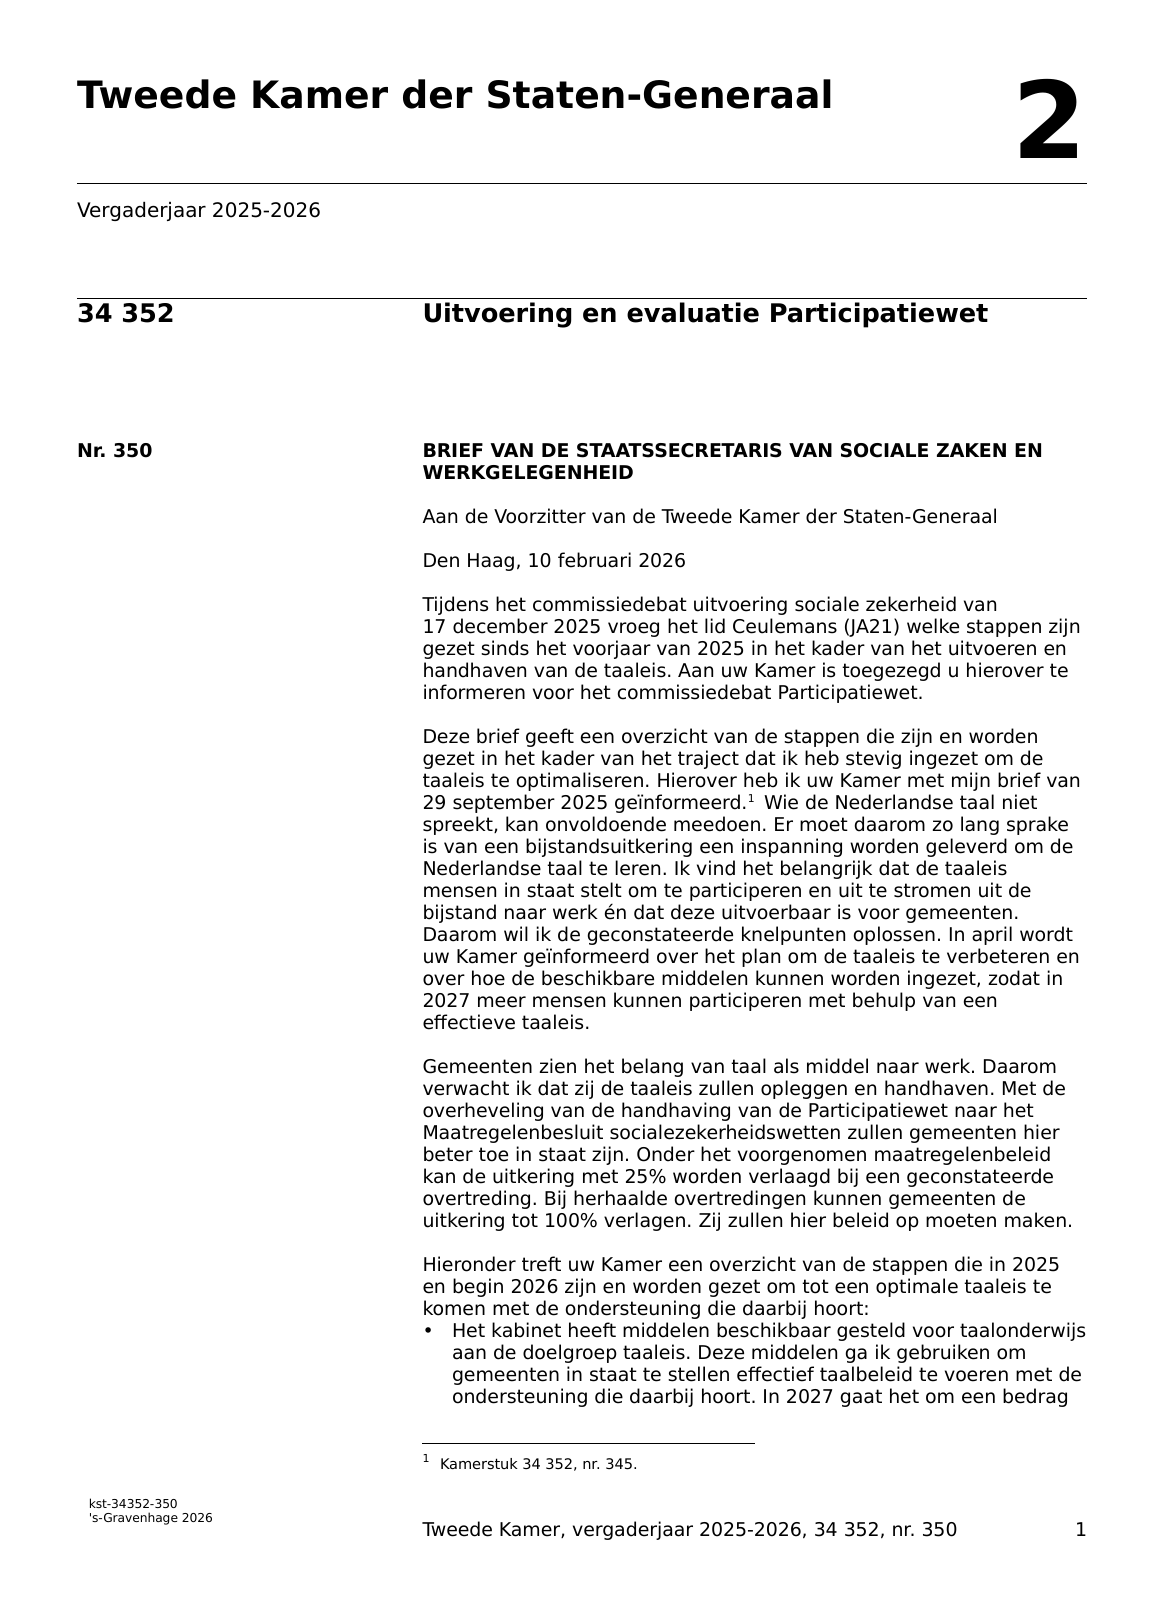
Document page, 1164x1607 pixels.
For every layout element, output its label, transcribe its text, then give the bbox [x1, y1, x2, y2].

text Aan de Voorzitter van de Tweede Kamer der Staten-Generaal [422, 506, 1087, 528]
table_cell Vergaderjaar 2025-2026 [77, 184, 1087, 298]
text Deze brief geeft een overzicht van de stappen die zijn en worden gezet in het kader van het traject dat ik heb stevig ingezet om de taaleis te optimaliseren. Hierover heb ik uw Kamer met mijn brief van 29 september 2025 geïnformeerd. Wie de Nederlandse taal niet spreekt, kan onvoldoende meedoen. Er moet daarom zo lang sprake is van een bijstandsuitkering een inspanning worden geleverd om de Nederlandse taal te leren. Ik vind het belangrijk dat de taaleis mensen in staat stelt om te participeren en uit te stromen uit de bijstand naar werk én dat deze uitvoerbaar is voor gemeenten. Daarom wil ik de geconstateerde knelpunten oplossen. In april wordt uw Kamer geïnformeerd over het plan om de taaleis te verbeteren en over hoe de beschikbare middelen kunnen worden ingezet, zodat in 2027 meer mensen kunnen participeren met behulp van een effectieve taaleis. [422, 726, 1087, 1034]
table_header Tweede Kamer der Staten-Generaal [77, 59, 886, 183]
text Tijdens het commissiedebat uitvoering sociale zekerheid van 17 december 2025 vroeg het lid Ceulemans (JA21) welke stappen zijn gezet sinds het voorjaar van 2025 in het kader van het uitvoeren en handhaven van de taaleis. Aan uw Kamer is toegezegd u hierover te informeren voor het commissiedebat Participatiewet. [422, 594, 1087, 704]
text Kamerstuk 34 352, nr. 345. [422, 1452, 1087, 1474]
text kst-34352-350 [88, 1497, 323, 1511]
subtitle 34 352 Uitvoering en evaluatie Participatiewet [77, 299, 1087, 329]
text Gemeenten zien het belang van taal als middel naar werk. Daarom verwacht ik dat zij de taaleis zullen opleggen en handhaven. Met de overheveling van de handhaving van de Participatiewet naar het Maatregelenbesluit socialezekerheidswetten zullen gemeenten hier beter toe in staat zijn. Onder het voorgenomen maatregelenbeleid kan de uitkering met 25% worden verlaagd bij een geconstateerde overtreding. Bij herhaalde overtredingen kunnen gemeenten de uitkering tot 100% verlagen. Zij zullen hier beleid op moeten maken. [422, 1056, 1087, 1232]
subtitle Nr. 350 BRIEF VAN DE STAATSSECRETARIS VAN SOCIALE ZAKEN EN WERKGELEGENHEID [77, 440, 1087, 484]
text • Het kabinet heeft middelen beschikbaar gesteld voor taalonderwijs aan de doelgroep taaleis. Deze middelen ga ik gebruiken om gemeenten in staat te stellen effectief taalbeleid te voeren met de ondersteuning die daarbij hoort. In 2027 gaat het om een bedrag [422, 1320, 1087, 1408]
text Hieronder treft uw Kamer een overzicht van de stappen die in 2025 en begin 2026 zijn en worden gezet om tot een optimale taaleis te komen met de ondersteuning die daarbij hoort: [422, 1254, 1087, 1320]
table_header 2 [886, 59, 1087, 183]
text 's-Gravenhage 2026 [88, 1511, 323, 1525]
text Den Haag, 10 februari 2026 [422, 550, 1087, 572]
